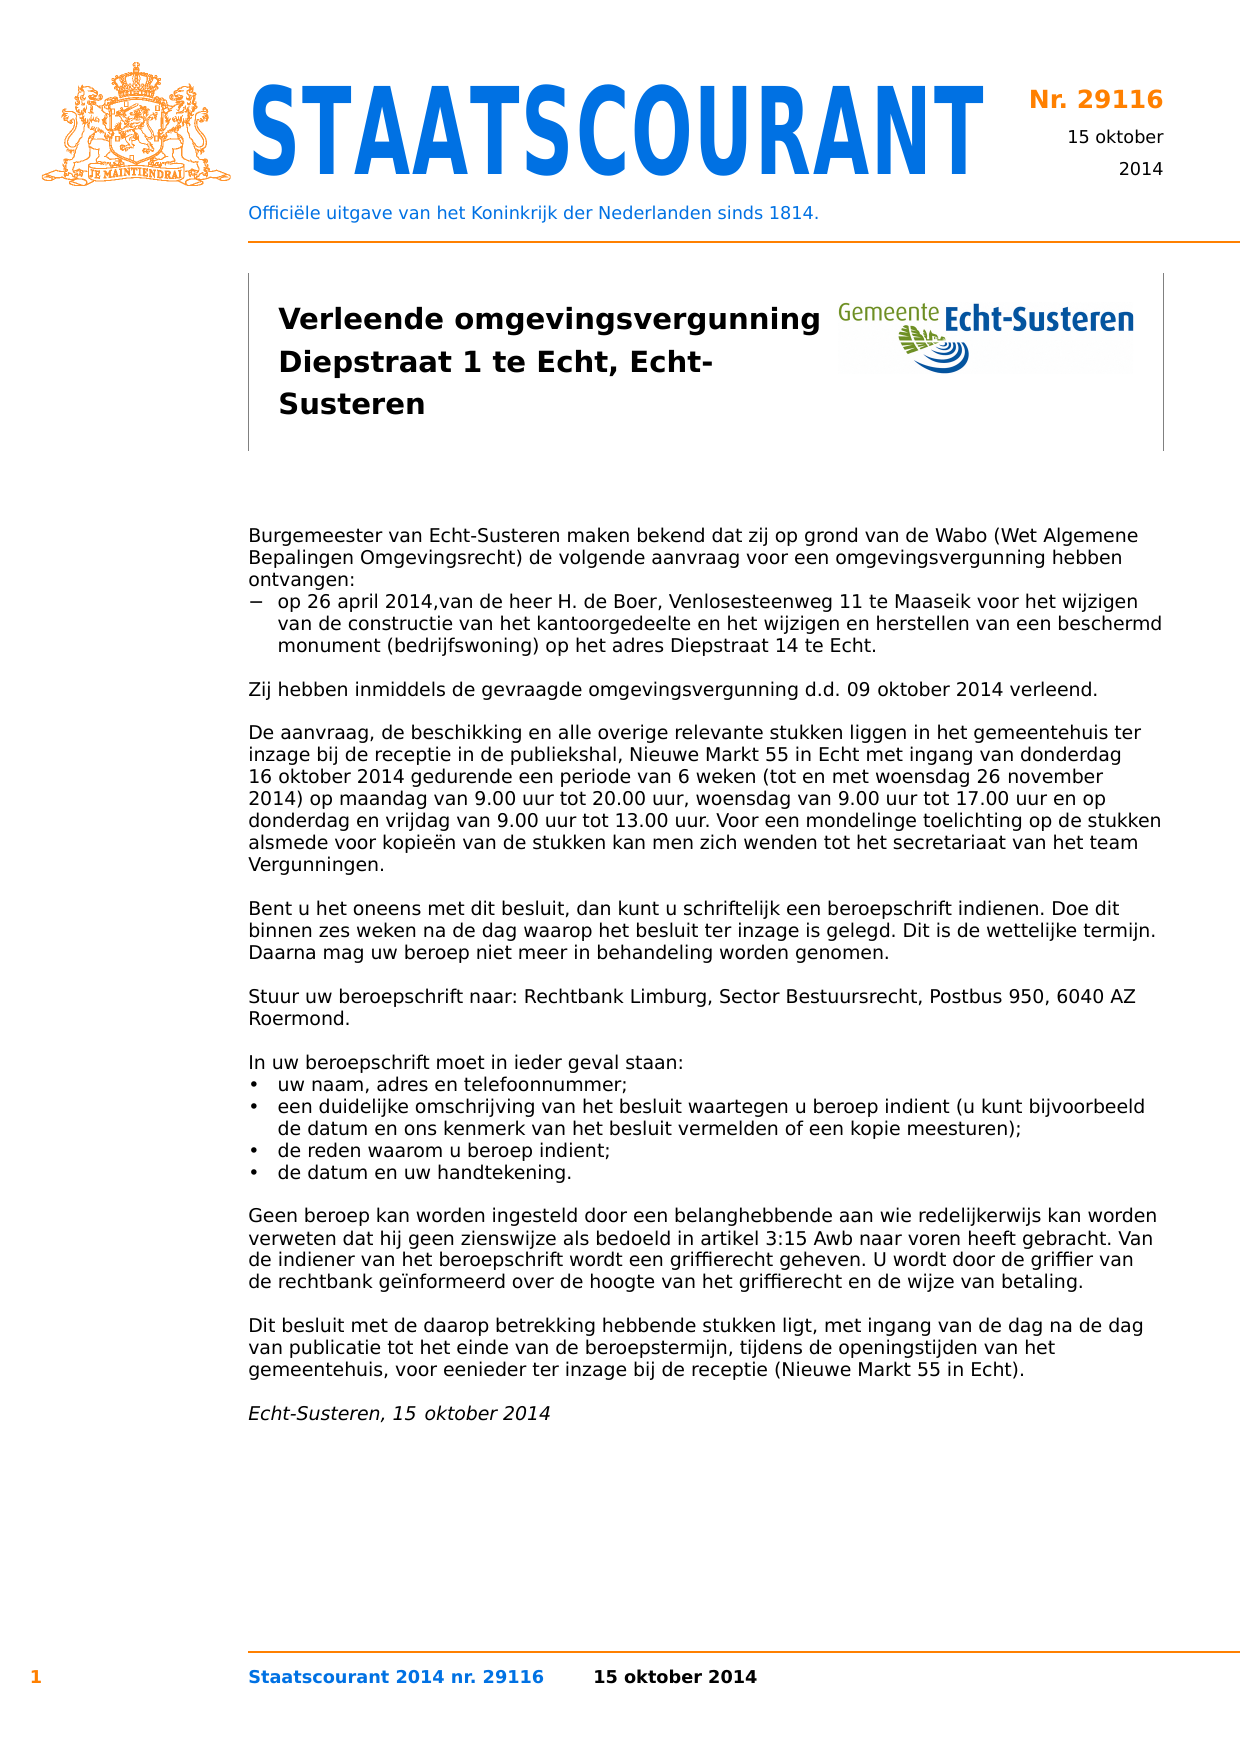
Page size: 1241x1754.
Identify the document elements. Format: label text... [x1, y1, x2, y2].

table_cell 2014 [998, 153, 1240, 203]
table_cell Officiële uitgave van het Koninkrijk der Nederlanden sinds 1814. [248, 203, 1240, 241]
text • een duidelijke omschrijving van het besluit waartegen u beroep indient (u kunt bijvoorbeeld de datum en ons kenmerk van het besluit vermelden of een kopie meesturen); [248, 1096, 1163, 1139]
text De aanvraag, de beschikking en alle overige relevante stukken liggen in het gemeentehuis ter inzage bij de receptie in de publiekshal, Nieuwe Markt 55 in Echt met ingang van donderdag 16 oktober 2014 gedurende een periode van 6 weken (tot en met woensdag 26 november 2014) op maandag van 9.00 uur tot 20.00 uur, woensdag van 9.00 uur tot 17.00 uur en op donderdag en vrijdag van 9.00 uur tot 13.00 uur. Voor een mondelinge toelichting op de stukken alsmede voor kopieën van de stukken kan men zich wenden tot het secretariaat van het team Vergunningen. [248, 722, 1163, 876]
text • de reden waarom u beroep indient; [248, 1139, 1163, 1162]
text Echt-Susteren, 15 oktober 2014 [248, 1403, 1163, 1425]
table_header [25, 62, 248, 241]
table_header Nr. 29116 [998, 62, 1240, 121]
picture [838, 302, 1134, 374]
table_cell 15 oktober [998, 121, 1240, 153]
text Bent u het oneens met dit besluit, dan kunt u schriftelijk een beroepschrift indienen. Doe dit binnen zes weken na de dag waarop het besluit ter inzage is gelegd. Dit is de wettelijke termijn. Daarna mag uw beroep niet meer in behandeling worden genomen. [248, 898, 1163, 964]
text Zij hebben inmiddels de gevraagde omgevingsvergunning d.d. 09 oktober 2014 verleend. [248, 678, 1163, 700]
picture [41, 62, 231, 186]
text In uw beroepschrift moet in ieder geval staan: [248, 1052, 1163, 1074]
text Geen beroep kan worden ingesteld door een belanghebbende aan wie redelijkerwijs kan worden verweten dat hij geen zienswijze als bedoeld in artikel 3:15 Awb naar voren heeft gebracht. Van de indiener van het beroepschrift wordt een griffierecht geheven. U wordt door de griffier van de rechtbank geïnformeerd over de hoogte van het griffierecht en de wijze van betaling. [248, 1205, 1163, 1293]
text • uw naam, adres en telefoonnummer; [248, 1074, 1163, 1096]
text Stuur uw beroepschrift naar: Rechtbank Limburg, Sector Bestuursrecht, Postbus 950, 6040 AZ Roermond. [248, 986, 1163, 1030]
text − op 26 april 2014,van de heer H. de Boer, Venlosesteenweg 11 te Maaseik voor het wijzigen van de constructie van het kantoorgedeelte en het wijzigen en herstellen van een beschermd monument (bedrijfswoning) op het adres Diepstraat 14 te Echt. [248, 591, 1163, 657]
subtitle Verleende omgevingsvergunning Diepstraat 1 te Echt, Echt-Susteren [249, 273, 1163, 451]
text Dit besluit met de daarop betrekking hebbende stukken ligt, met ingang van de dag na de dag van publicatie tot het einde van de beroepstermijn, tijdens de openingstijden van het gemeentehuis, voor eenieder ter inzage bij de receptie (Nieuwe Markt 55 in Echt). [248, 1315, 1163, 1381]
table_header STAATSCOURANT [248, 62, 998, 203]
text Burgemeester van Echt-Susteren maken bekend dat zij op grond van de Wabo (Wet Algemene Bepalingen Omgevingsrecht) de volgende aanvraag voor een omgevingsvergunning hebben ontvangen: [248, 525, 1163, 591]
text • de datum en uw handtekening. [248, 1162, 1163, 1183]
